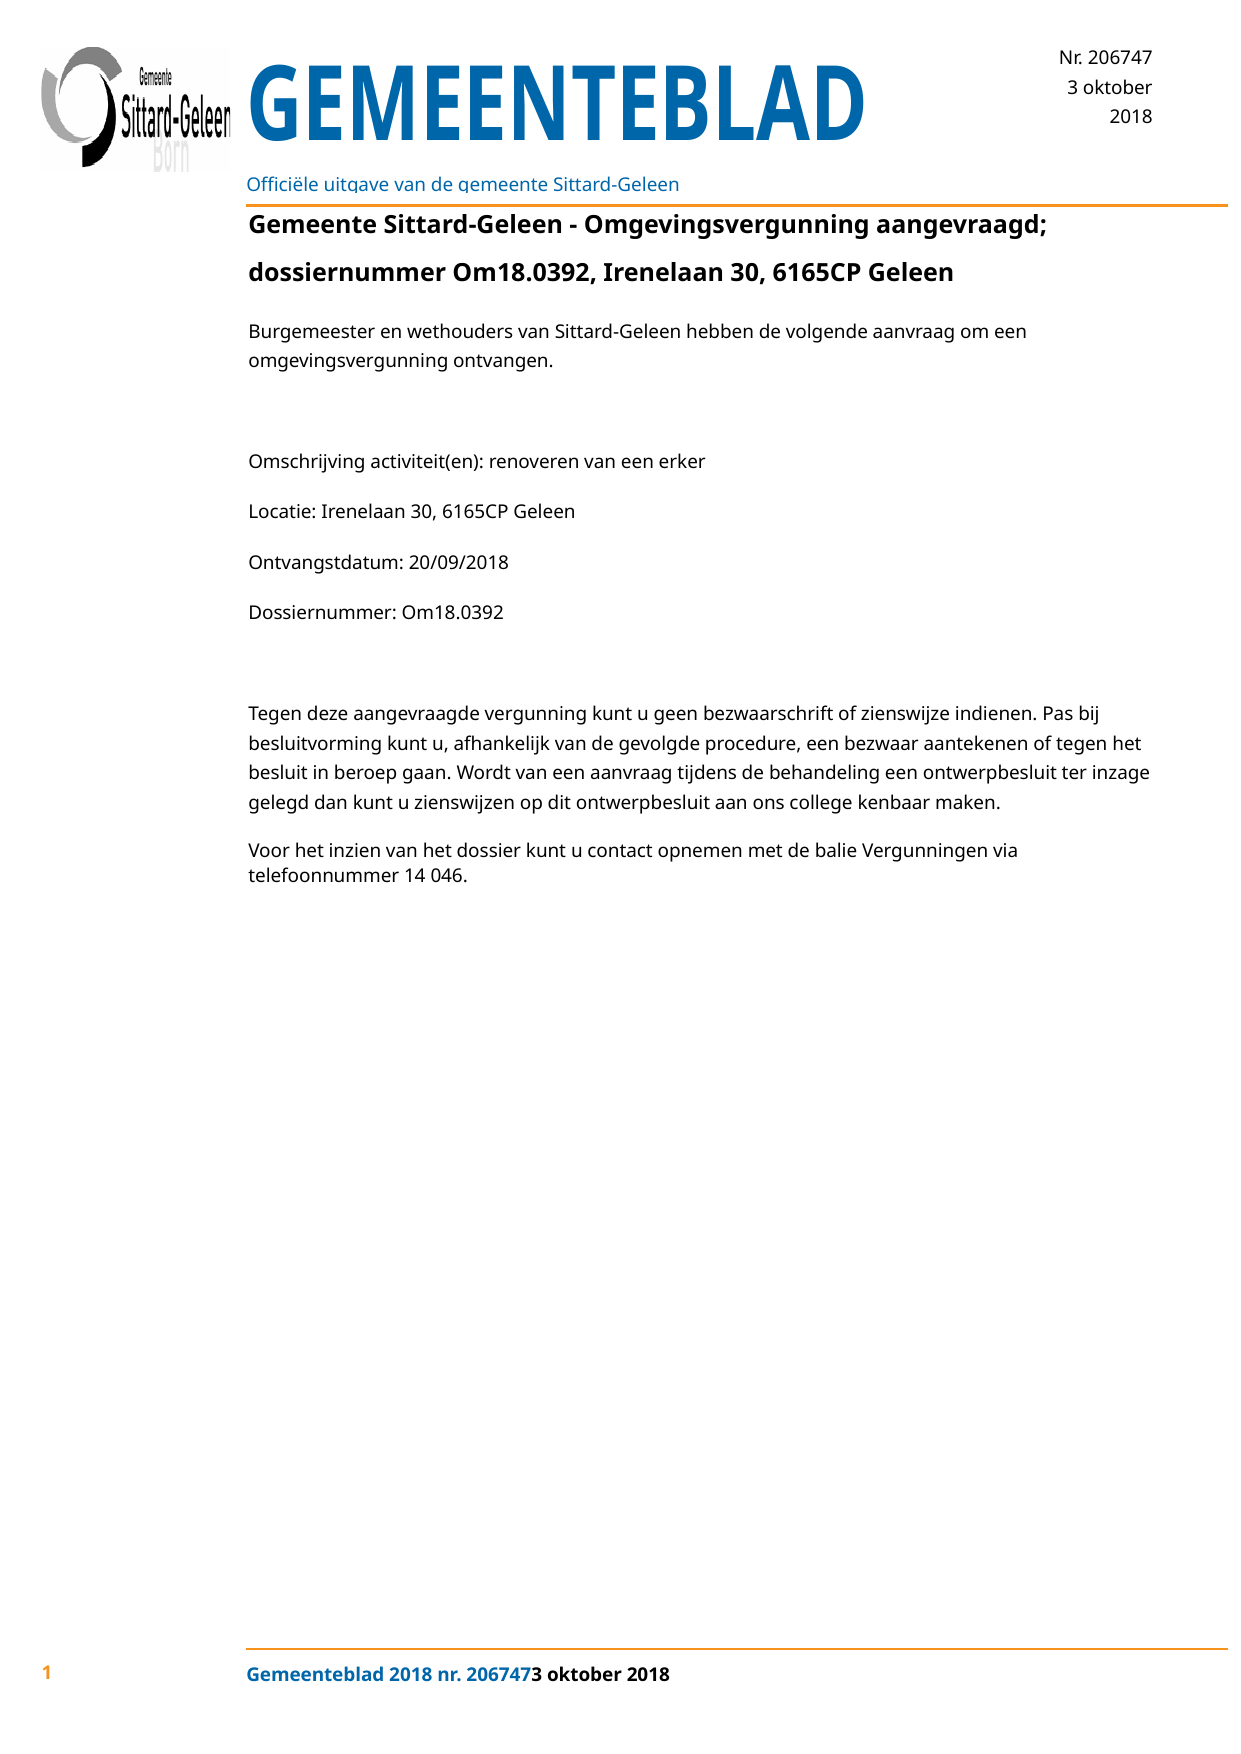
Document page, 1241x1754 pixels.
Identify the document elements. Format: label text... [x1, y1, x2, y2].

text Locatie: Irenelaan 30, 6165CP Geleen [248, 499, 1152, 524]
text Dossiernummer: Om18.0392 [248, 599, 1152, 625]
text Voor het inzien van het dossier kunt u contact opnemen met de balie Vergunningen via telefoonnummer 14 046. [248, 837, 1152, 888]
picture [41, 47, 231, 172]
text Ontvangstdatum: 20/09/2018 [248, 549, 1152, 575]
text Burgemeester en wethouders van Sittard-Geleen hebben de volgende aanvraag om een omgevingsvergunning ontvangen. [248, 318, 1152, 373]
text Tegen deze aangevraagde vergunning kunt u geen bezwaarschrift of zienswijze indienen. Pas bij besluitvorming kunt u, afhankelijk van de gevolgde procedure, een bezwaar aantekenen of tegen het besluit in beroep gaan. Wordt van een aanvraag tijdens de behandeling een ontwerpbesluit ter inzage gelegd dan kunt u zienswijzen op dit ontwerpbesluit aan ons college kenbaar maken. [248, 700, 1152, 815]
text Omschrijving activiteit(en): renoveren van een erker [248, 448, 1152, 474]
text Gemeente Sittard-Geleen - Omgevingsvergunning aangevraagd; dossiernummer Om18.0392, Irenelaan 30, 6165CP Geleen [248, 207, 1152, 288]
